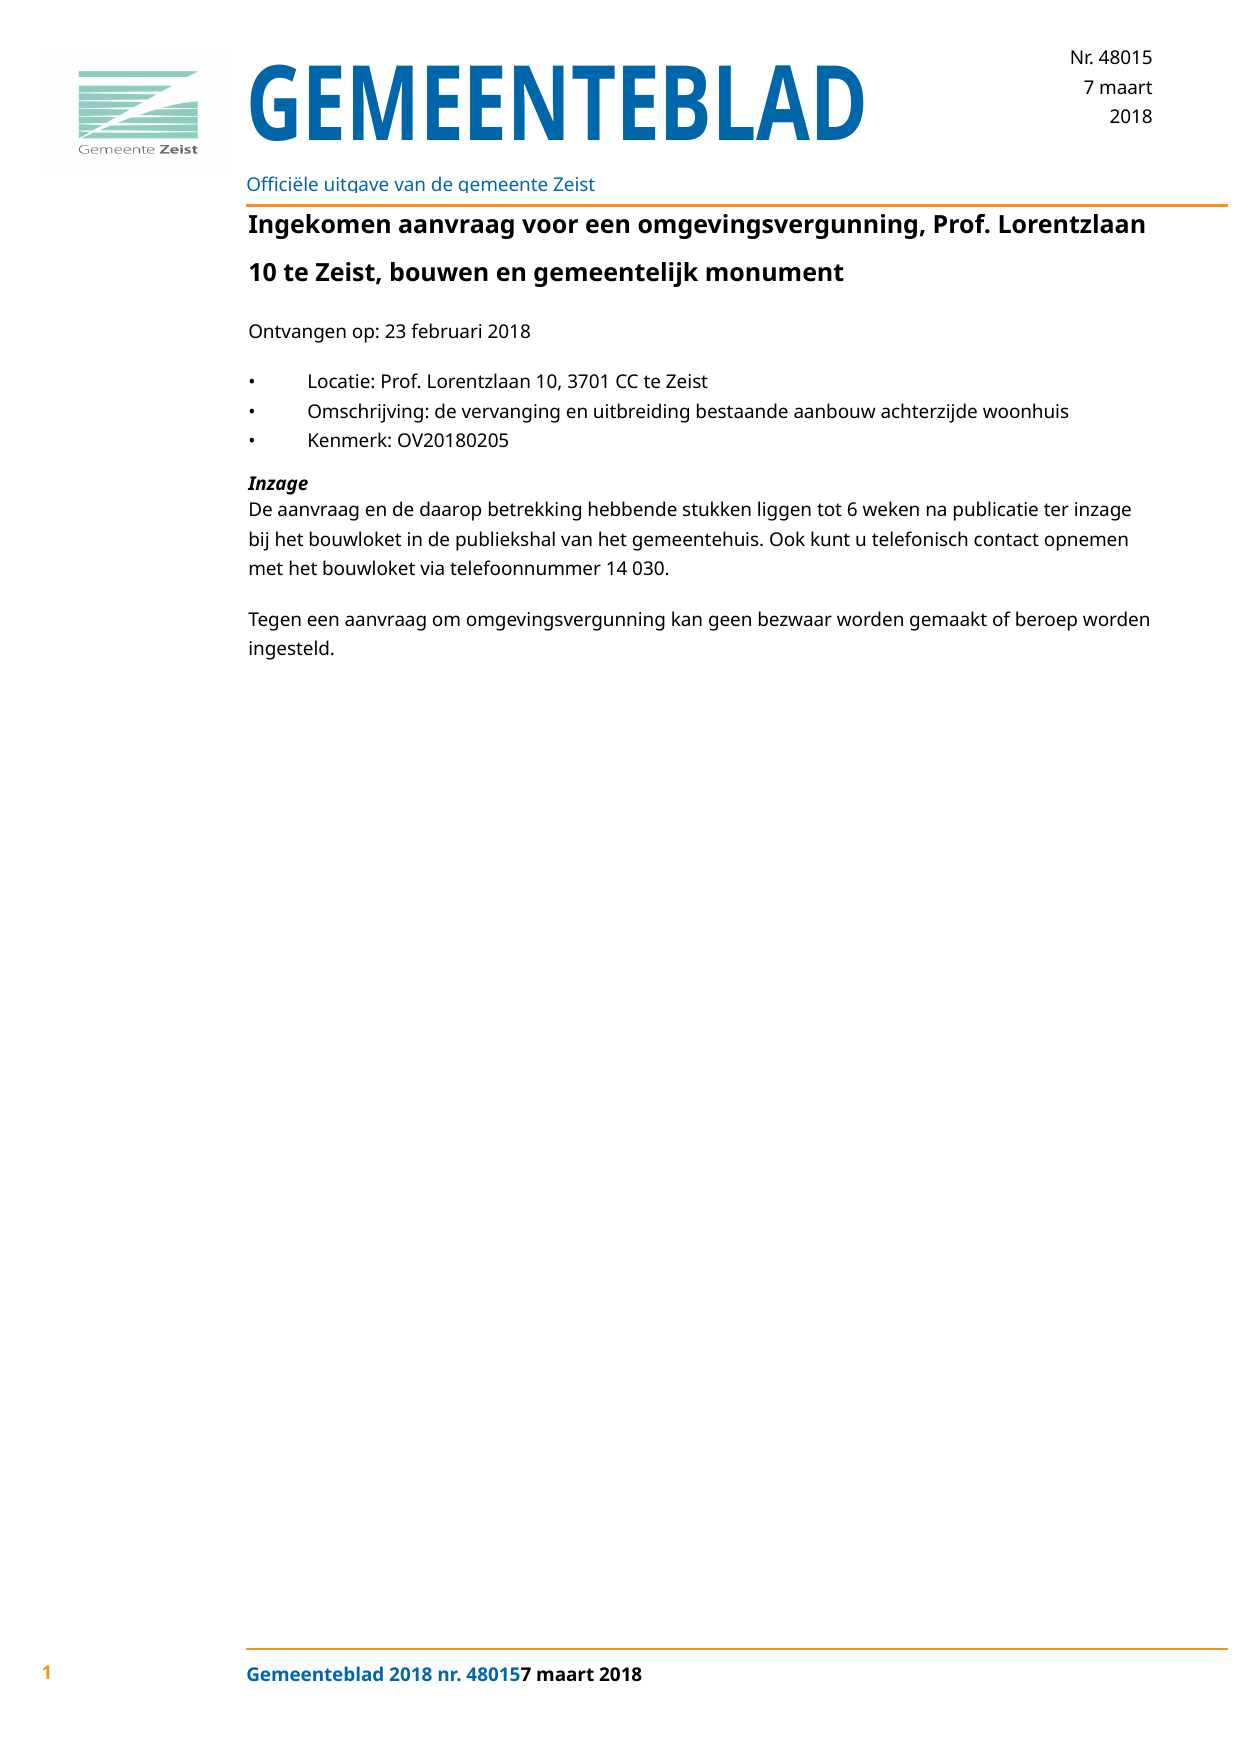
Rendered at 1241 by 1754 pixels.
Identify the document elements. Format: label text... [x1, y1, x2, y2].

text Tegen een aanvraag om omgevingsvergunning kan geen bezwaar worden gemaakt of beroep worden ingesteld. [248, 606, 1152, 661]
text Ingekomen aanvraag voor een omgevingsvergunning, Prof. Lorentzlaan 10 te Zeist, bouwen en gemeentelijk monument [248, 207, 1152, 288]
text Ontvangen op: 23 februari 2018 [248, 318, 1152, 344]
list Locatie: Prof. Lorentzlaan 10, 3701 CC te Zeist [248, 368, 1152, 394]
picture [41, 47, 231, 172]
text Inzage [248, 471, 1152, 496]
list Kenmerk: OV20180205 [248, 427, 1152, 453]
list Omschrijving: de vervanging en uitbreiding bestaande aanbouw achterzijde woonhuis [248, 398, 1152, 424]
text De aanvraag en de daarop betrekking hebbende stukken liggen tot 6 weken na publicatie ter inzage bij het bouwloket in de publiekshal van het gemeentehuis. Ook kunt u telefonisch contact opnemen met het bouwloket via telefoonnummer 14 030. [248, 496, 1152, 581]
